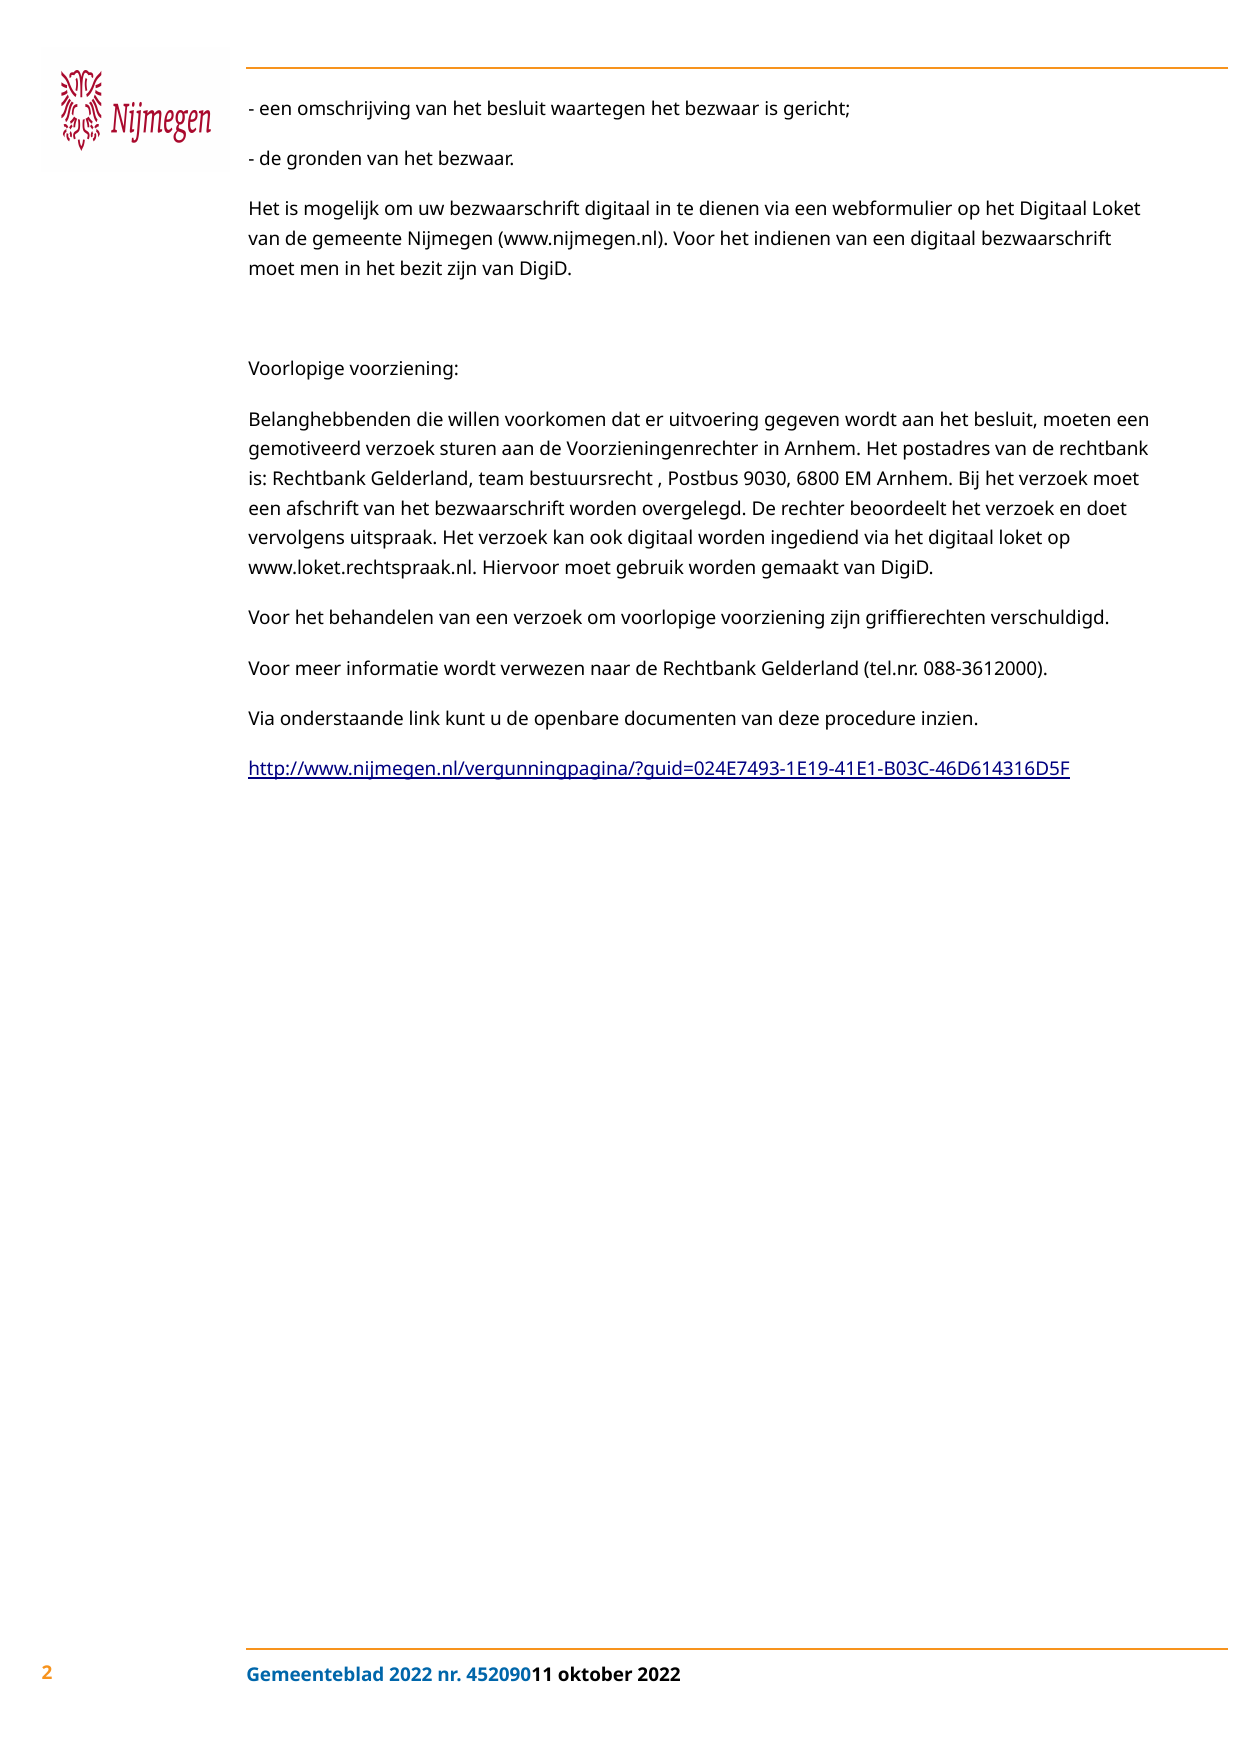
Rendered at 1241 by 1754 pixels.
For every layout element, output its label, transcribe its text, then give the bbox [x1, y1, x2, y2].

text - een omschrijving van het besluit waartegen het bezwaar is gericht; [248, 95, 1152, 121]
text Voorlopige voorziening: [248, 356, 1152, 381]
text http://www.nijmegen.nl/vergunningpagina/?guid=024E7493-1E19-41E1-B03C-46D614316D5F [248, 756, 1152, 781]
text Voor het behandelen van een verzoek om voorlopige voorziening zijn griffierechten verschuldigd. [248, 604, 1152, 630]
text Via onderstaande link kunt u de openbare documenten van deze procedure inzien. [248, 705, 1152, 731]
text - de gronden van het bezwaar. [248, 145, 1152, 171]
picture [41, 47, 231, 172]
text Belanghebbenden die willen voorkomen dat er uitvoering gegeven wordt aan het besluit, moeten een gemotiveerd verzoek sturen aan de Voorzieningenrechter in Arnhem. Het postadres van de rechtbank is: Rechtbank Gelderland, team bestuursrecht , Postbus 9030, 6800 EM Arnhem. Bij het verzoek moet een afschrift van het bezwaarschrift worden overgelegd. De rechter beoordeelt het verzoek en doet vervolgens uitspraak. Het verzoek kan ook digitaal worden ingediend via het digitaal loket op www.loket.rechtspraak.nl. Hiervoor moet gebruik worden gemaakt van DigiD. [248, 406, 1152, 580]
text Het is mogelijk om uw bezwaarschrift digitaal in te dienen via een webformulier op het Digitaal Loket van de gemeente Nijmegen (www.nijmegen.nl). Voor het indienen van een digitaal bezwaarschrift moet men in het bezit zijn van DigiD. [248, 196, 1152, 281]
text Voor meer informatie wordt verwezen naar de Rechtbank Gelderland (tel.nr. 088-3612000). [248, 655, 1152, 681]
